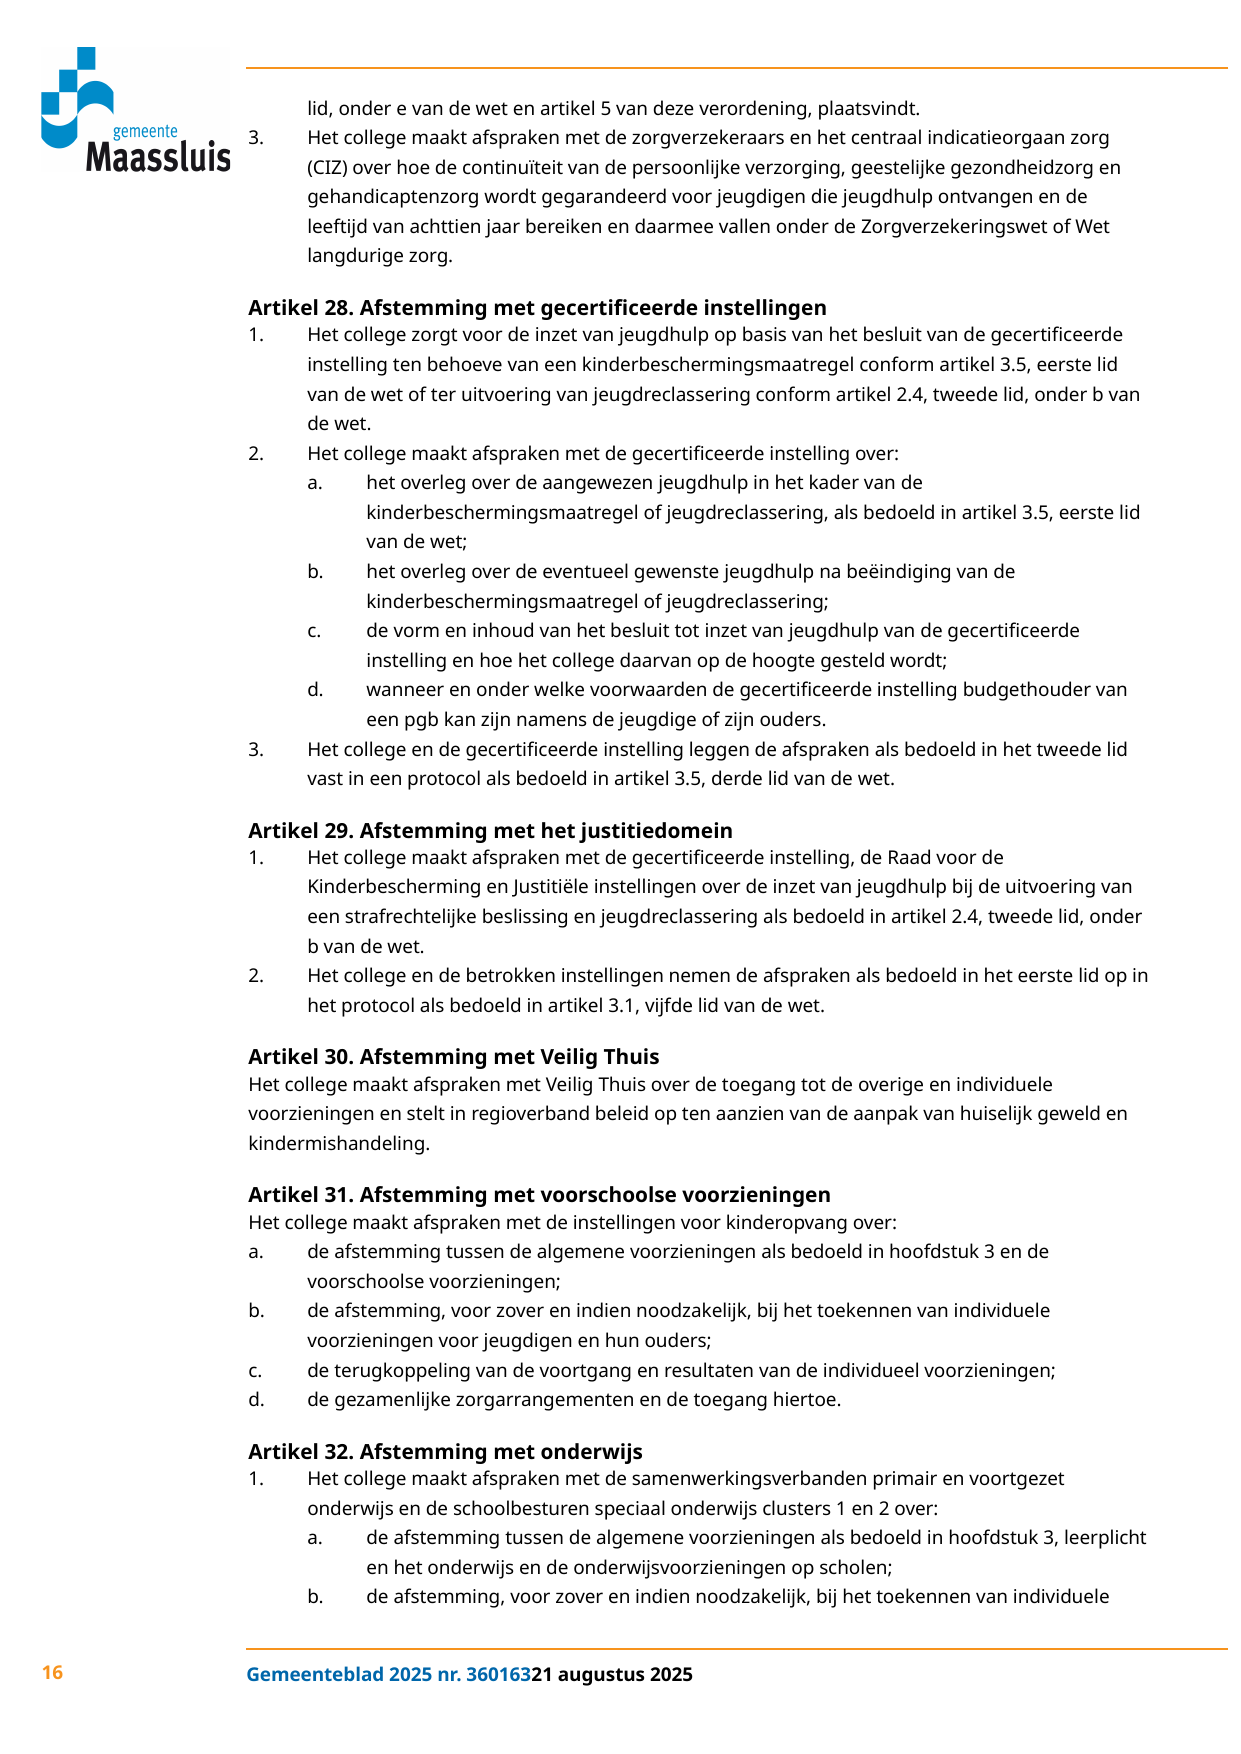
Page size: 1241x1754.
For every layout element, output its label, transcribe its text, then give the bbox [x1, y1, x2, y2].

text Artikel 31. Afstemming met voorschoolse voorzieningen [248, 1181, 1152, 1209]
list de afstemming tussen de algemene voorzieningen als bedoeld in hoofdstuk 3, leerplicht en het onderwijs en de onderwijsvoorzieningen op scholen; [307, 1524, 1152, 1580]
text Artikel 32. Afstemming met onderwijs [248, 1437, 1152, 1465]
list de afstemming tussen de algemene voorzieningen als bedoeld in hoofdstuk 3 en de voorschoolse voorzieningen; [248, 1238, 1152, 1294]
text Het college maakt afspraken met de instellingen voor kinderopvang over: [248, 1209, 1152, 1235]
text Het college maakt afspraken met Veilig Thuis over de toegang tot de overige en individuele voorzieningen en stelt in regioverband beleid op ten aanzien van de aanpak van huiselijk geweld en kindermishandeling. [248, 1071, 1152, 1156]
text Artikel 30. Afstemming met Veilig Thuis [248, 1042, 1152, 1071]
list Het college en de betrokken instellingen nemen de afspraken als bedoeld in het eerste lid op in het protocol als bedoeld in artikel 3.1, vijfde lid van de wet. [248, 962, 1152, 1018]
text Artikel 28. Afstemming met gecertificeerde instellingen [248, 293, 1152, 322]
list lid, onder e van de wet en artikel 5 van deze verordening, plaatsvindt. [248, 95, 1152, 121]
list Het college zorgt voor de inzet van jeugdhulp op basis van het besluit van de gecertificeerde instelling ten behoeve van een kinderbeschermingsmaatregel conform artikel 3.5, eerste lid van de wet of ter uitvoering van jeugdreclassering conform artikel 2.4, tweede lid, onder b van de wet. [248, 322, 1152, 436]
picture [41, 47, 231, 172]
picture [41, 47, 77, 92]
list het overleg over de aangewezen jeugdhulp in het kader van de kinderbeschermingsmaatregel of jeugdreclassering, als bedoeld in artikel 3.5, eerste lid van de wet; [307, 469, 1152, 554]
list Het college maakt afspraken met de gecertificeerde instelling, de Raad voor de Kinderbescherming en Justitiële instellingen over de inzet van jeugdhulp bij de uitvoering van een strafrechtelijke beslissing en jeugdreclassering als bedoeld in artikel 2.4, tweede lid, onder b van de wet. [248, 844, 1152, 959]
list Het college maakt afspraken met de samenwerkingsverbanden primair en voortgezet onderwijs en de schoolbesturen speciaal onderwijs clusters 1 en 2 over: [248, 1465, 1152, 1521]
list Het college maakt afspraken met de zorgverzekeraars en het centraal indicatieorgaan zorg (CIZ) over hoe de continuïteit van de persoonlijke verzorging, geestelijke gezondheidzorg en gehandicaptenzorg wordt gegarandeerd voor jeugdigen die jeugdhulp ontvangen en de leeftijd van achttien jaar bereiken en daarmee vallen onder de Zorgverzekeringswet of Wet langdurige zorg. [248, 124, 1152, 268]
list het overleg over de eventueel gewenste jeugdhulp na beëindiging van de kinderbeschermingsmaatregel of jeugdreclassering; [307, 558, 1152, 613]
list de vorm en inhoud van het besluit tot inzet van jeugdhulp van de gecertificeerde instelling en hoe het college daarvan op de hoogte gesteld wordt; [307, 617, 1152, 673]
list Het college en de gecertificeerde instelling leggen de afspraken als bedoeld in het tweede lid vast in een protocol als bedoeld in artikel 3.5, derde lid van de wet. [248, 736, 1152, 791]
list wanneer en onder welke voorwaarden de gecertificeerde instelling budgethouder van een pgb kan zijn namens de jeugdige of zijn ouders. [307, 677, 1152, 732]
list de afstemming, voor zover en indien noodzakelijk, bij het toekennen van individuele [307, 1584, 1152, 1609]
text Artikel 29. Afstemming met het justitiedomein [248, 816, 1152, 844]
list Het college maakt afspraken met de gecertificeerde instelling over: [248, 440, 1152, 466]
list de terugkoppeling van de voortgang en resultaten van de individueel voorzieningen; [248, 1357, 1152, 1383]
list de afstemming, voor zover en indien noodzakelijk, bij het toekennen van individuele voorzieningen voor jeugdigen en hun ouders; [248, 1298, 1152, 1353]
list de gezamenlijke zorgarrangementen en de toegang hiertoe. [248, 1386, 1152, 1412]
